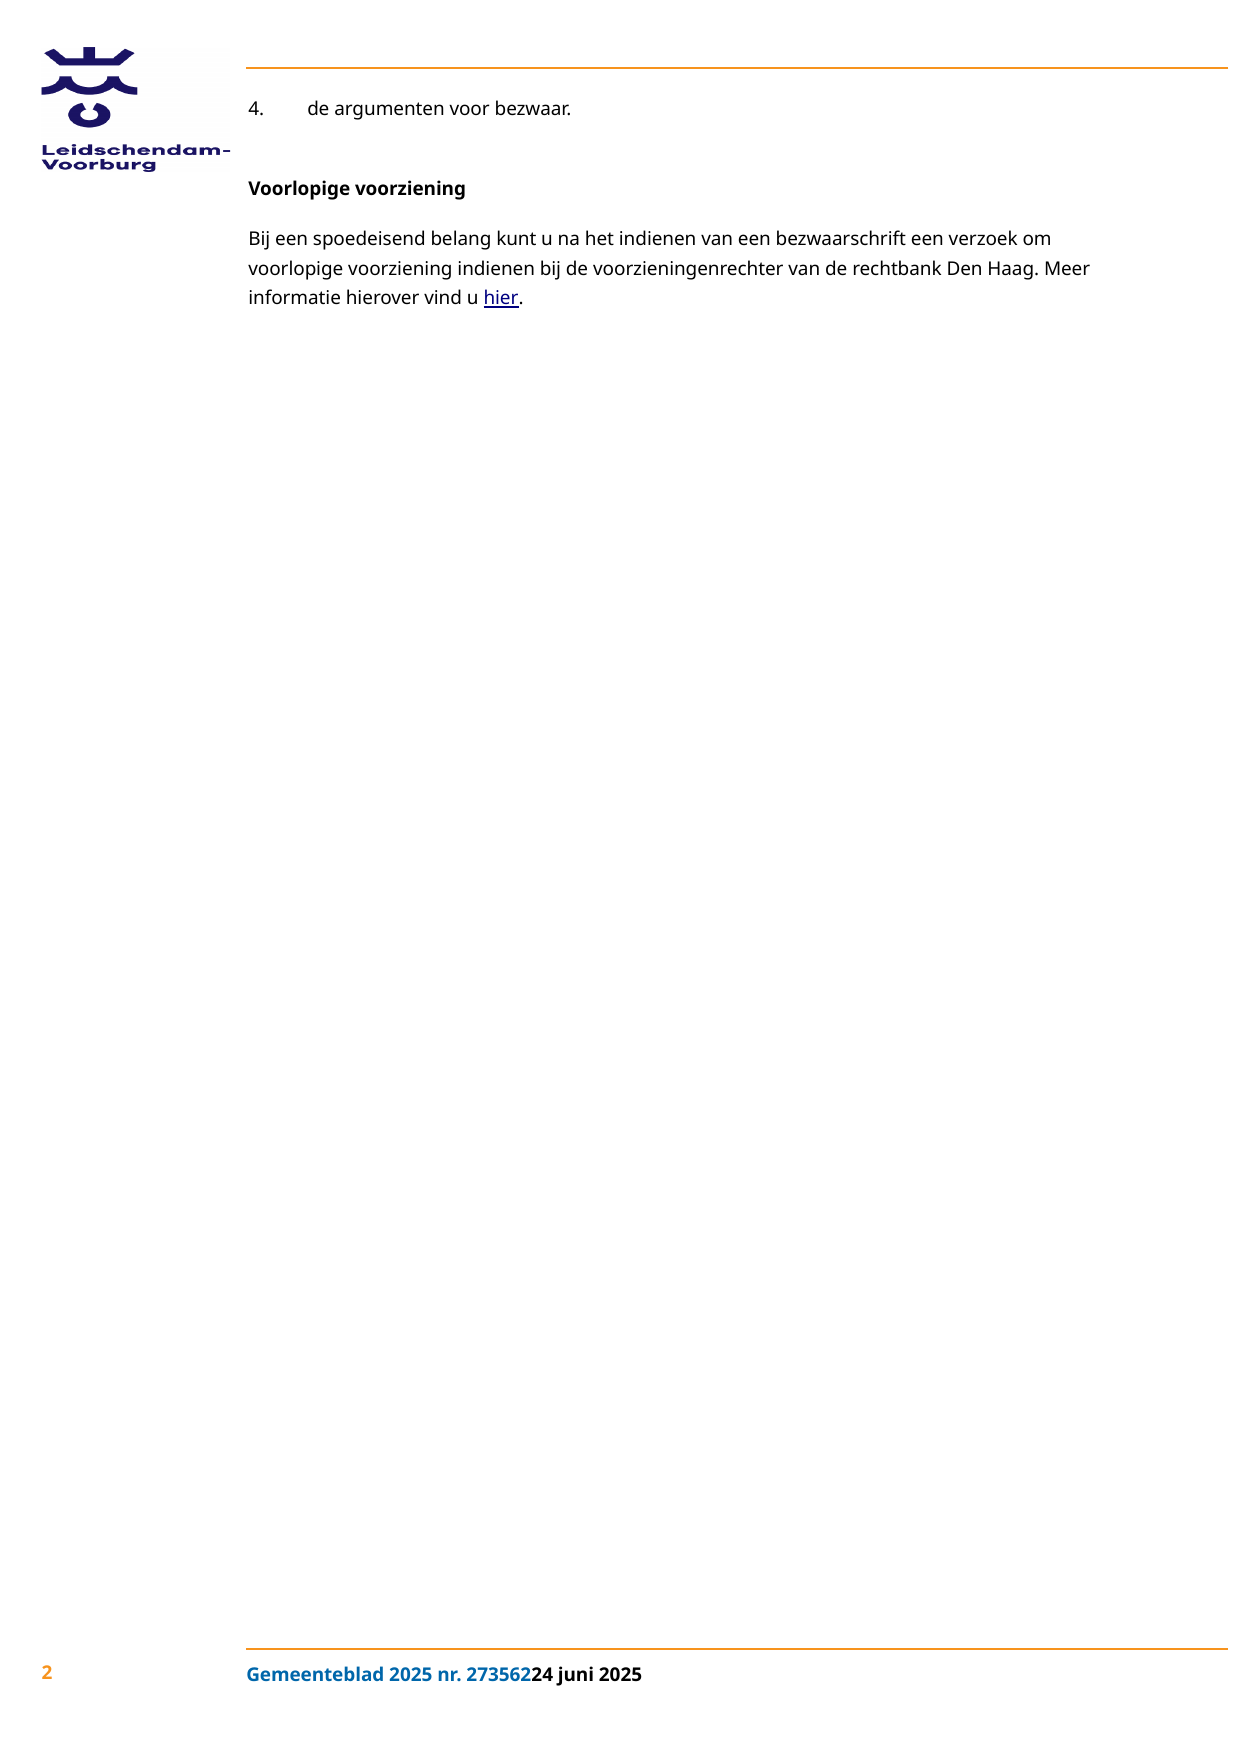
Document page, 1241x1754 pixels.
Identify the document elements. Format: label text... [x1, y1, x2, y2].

text Voorlopige voorziening [248, 175, 1152, 201]
list de argumenten voor bezwaar. [248, 95, 1152, 121]
text Bij een spoedeisend belang kunt u na het indienen van een bezwaarschrift een verzoek om voorlopige voorziening indienen bij de voorzieningenrechter van de rechtbank Den Haag. Meer informatie hierover vind u hier. [248, 225, 1152, 310]
picture [41, 47, 231, 172]
